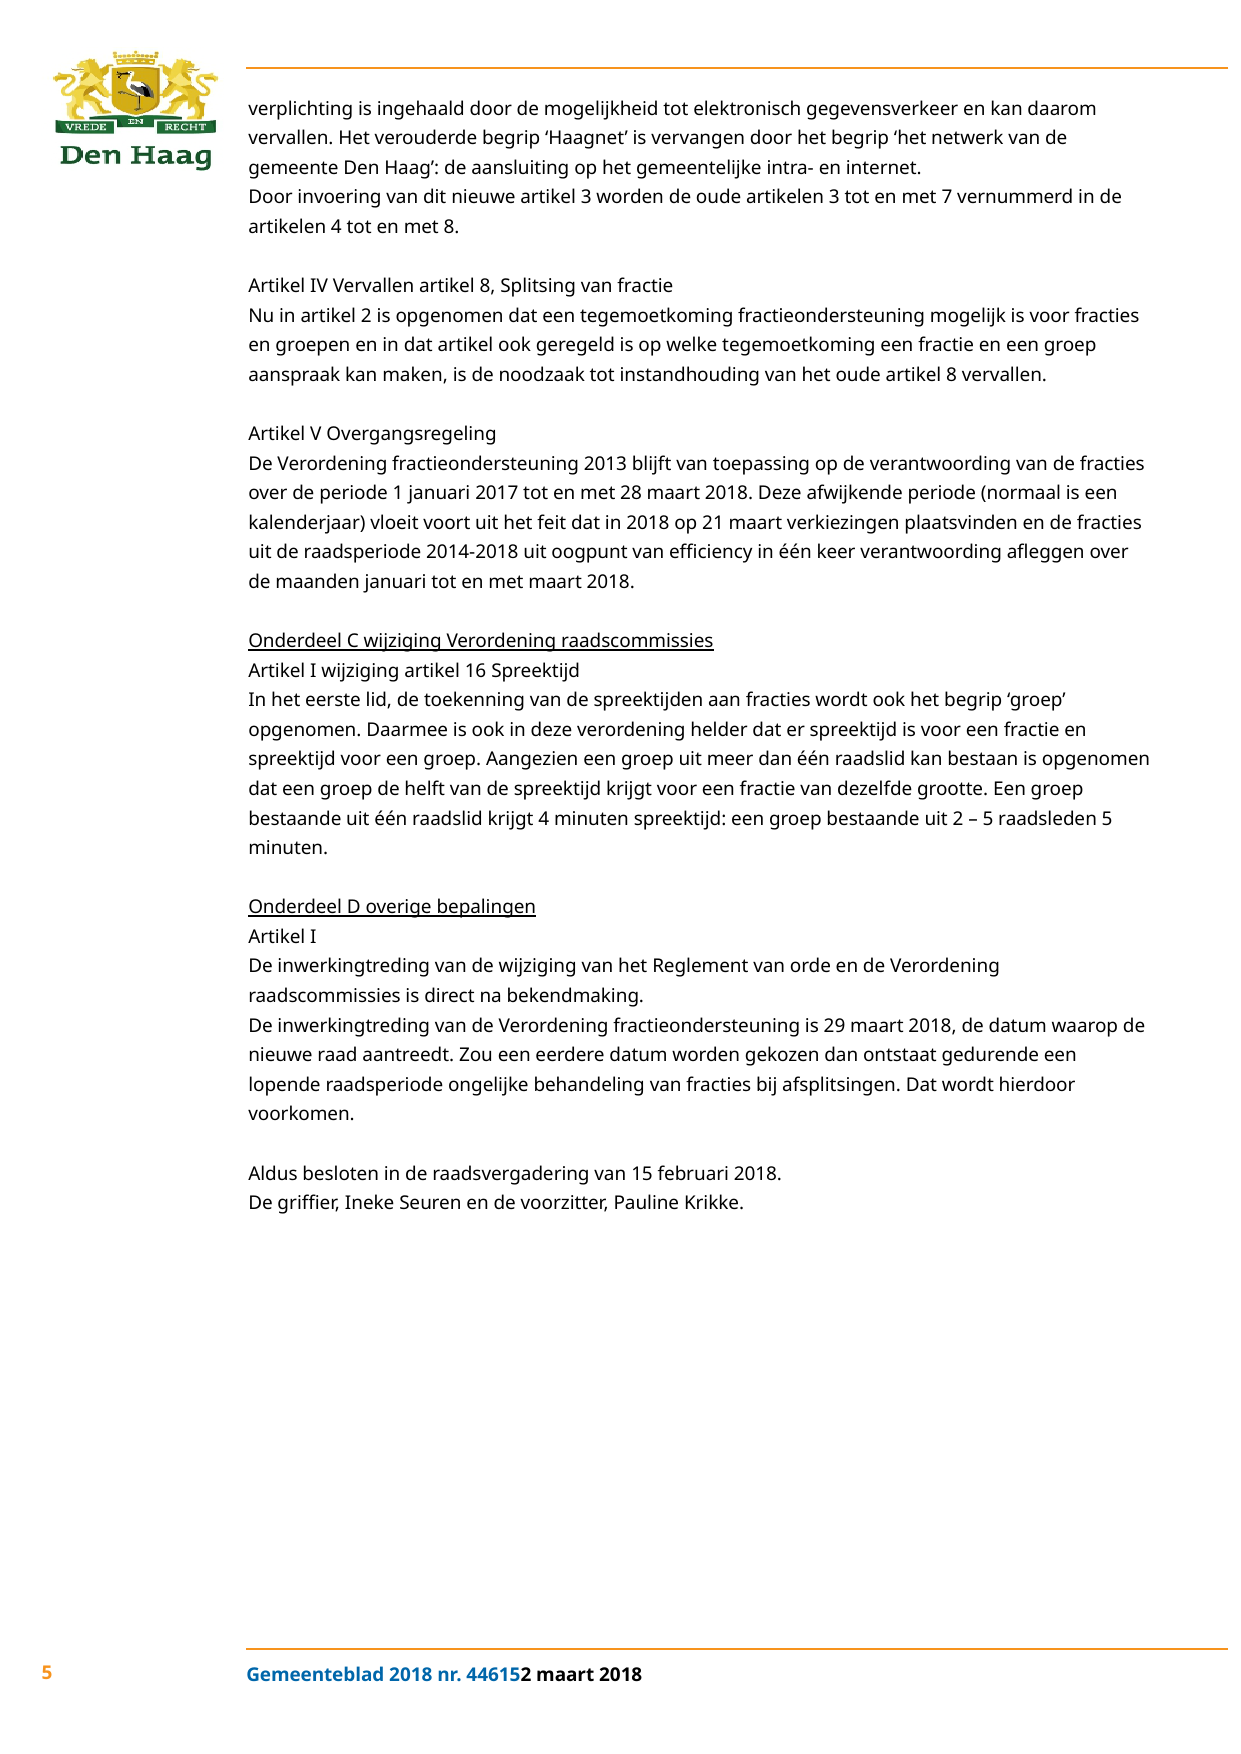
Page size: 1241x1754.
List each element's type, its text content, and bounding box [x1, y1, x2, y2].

text De griffier, Ineke Seuren en de voorzitter, Pauline Krikke. [248, 1189, 1152, 1215]
text verplichting is ingehaald door de mogelijkheid tot elektronisch gegevensverkeer en kan daarom vervallen. Het verouderde begrip ‘Haagnet’ is vervangen door het begrip ‘het netwerk van de gemeente Den Haag’: de aansluiting op het gemeentelijke intra- en internet. [248, 95, 1152, 180]
text Onderdeel C wijziging Verordening raadscommissies [248, 627, 1152, 653]
text Onderdeel D overige bepalingen [248, 893, 1152, 919]
text De inwerkingtreding van de Verordening fractieondersteuning is 29 maart 2018, de datum waarop de nieuwe raad aantreedt. Zou een eerdere datum worden gekozen dan ontstaat gedurende een lopende raadsperiode ongelijke behandeling van fracties bij afsplitsingen. Dat wordt hierdoor voorkomen. [248, 1012, 1152, 1126]
text De Verordening fractieondersteuning 2013 blijft van toepassing op de verantwoording van de fracties over de periode 1 januari 2017 tot en met 28 maart 2018. Deze afwijkende periode (normaal is een kalenderjaar) vloeit voort uit het feit dat in 2018 op 21 maart verkiezingen plaatsvinden en de fracties uit de raadsperiode 2014-2018 uit oogpunt van efficiency in één keer verantwoording afleggen over de maanden januari tot en met maart 2018. [248, 450, 1152, 594]
text Artikel I [248, 923, 1152, 949]
text Door invoering van dit nieuwe artikel 3 worden de oude artikelen 3 tot en met 7 vernummerd in de artikelen 4 tot en met 8. [248, 183, 1152, 239]
text Nu in artikel 2 is opgenomen dat een tegemoetkoming fractieondersteuning mogelijk is voor fracties en groepen en in dat artikel ook geregeld is op welke tegemoetkoming een fractie en een groep aanspraak kan maken, is de noodzaak tot instandhouding van het oude artikel 8 vervallen. [248, 302, 1152, 387]
text Aldus besloten in de raadsvergadering van 15 februari 2018. [248, 1160, 1152, 1186]
picture [41, 47, 231, 172]
text Artikel IV Vervallen artikel 8, Splitsing van fractie [248, 272, 1152, 298]
text Artikel I wijziging artikel 16 Spreektijd [248, 657, 1152, 683]
text In het eerste lid, de toekenning van de spreektijden aan fracties wordt ook het begrip ‘groep’ opgenomen. Daarmee is ook in deze verordening helder dat er spreektijd is voor een fractie en spreektijd voor een groep. Aangezien een groep uit meer dan één raadslid kan bestaan is opgenomen dat een groep de helft van de spreektijd krijgt voor een fractie van dezelfde grootte. Een groep bestaande uit één raadslid krijgt 4 minuten spreektijd: een groep bestaande uit 2 – 5 raadsleden 5 minuten. [248, 686, 1152, 860]
text De inwerkingtreding van de wijziging van het Reglement van orde en de Verordening raadscommissies is direct na bekendmaking. [248, 953, 1152, 1008]
text Artikel V Overgangsregeling [248, 420, 1152, 446]
